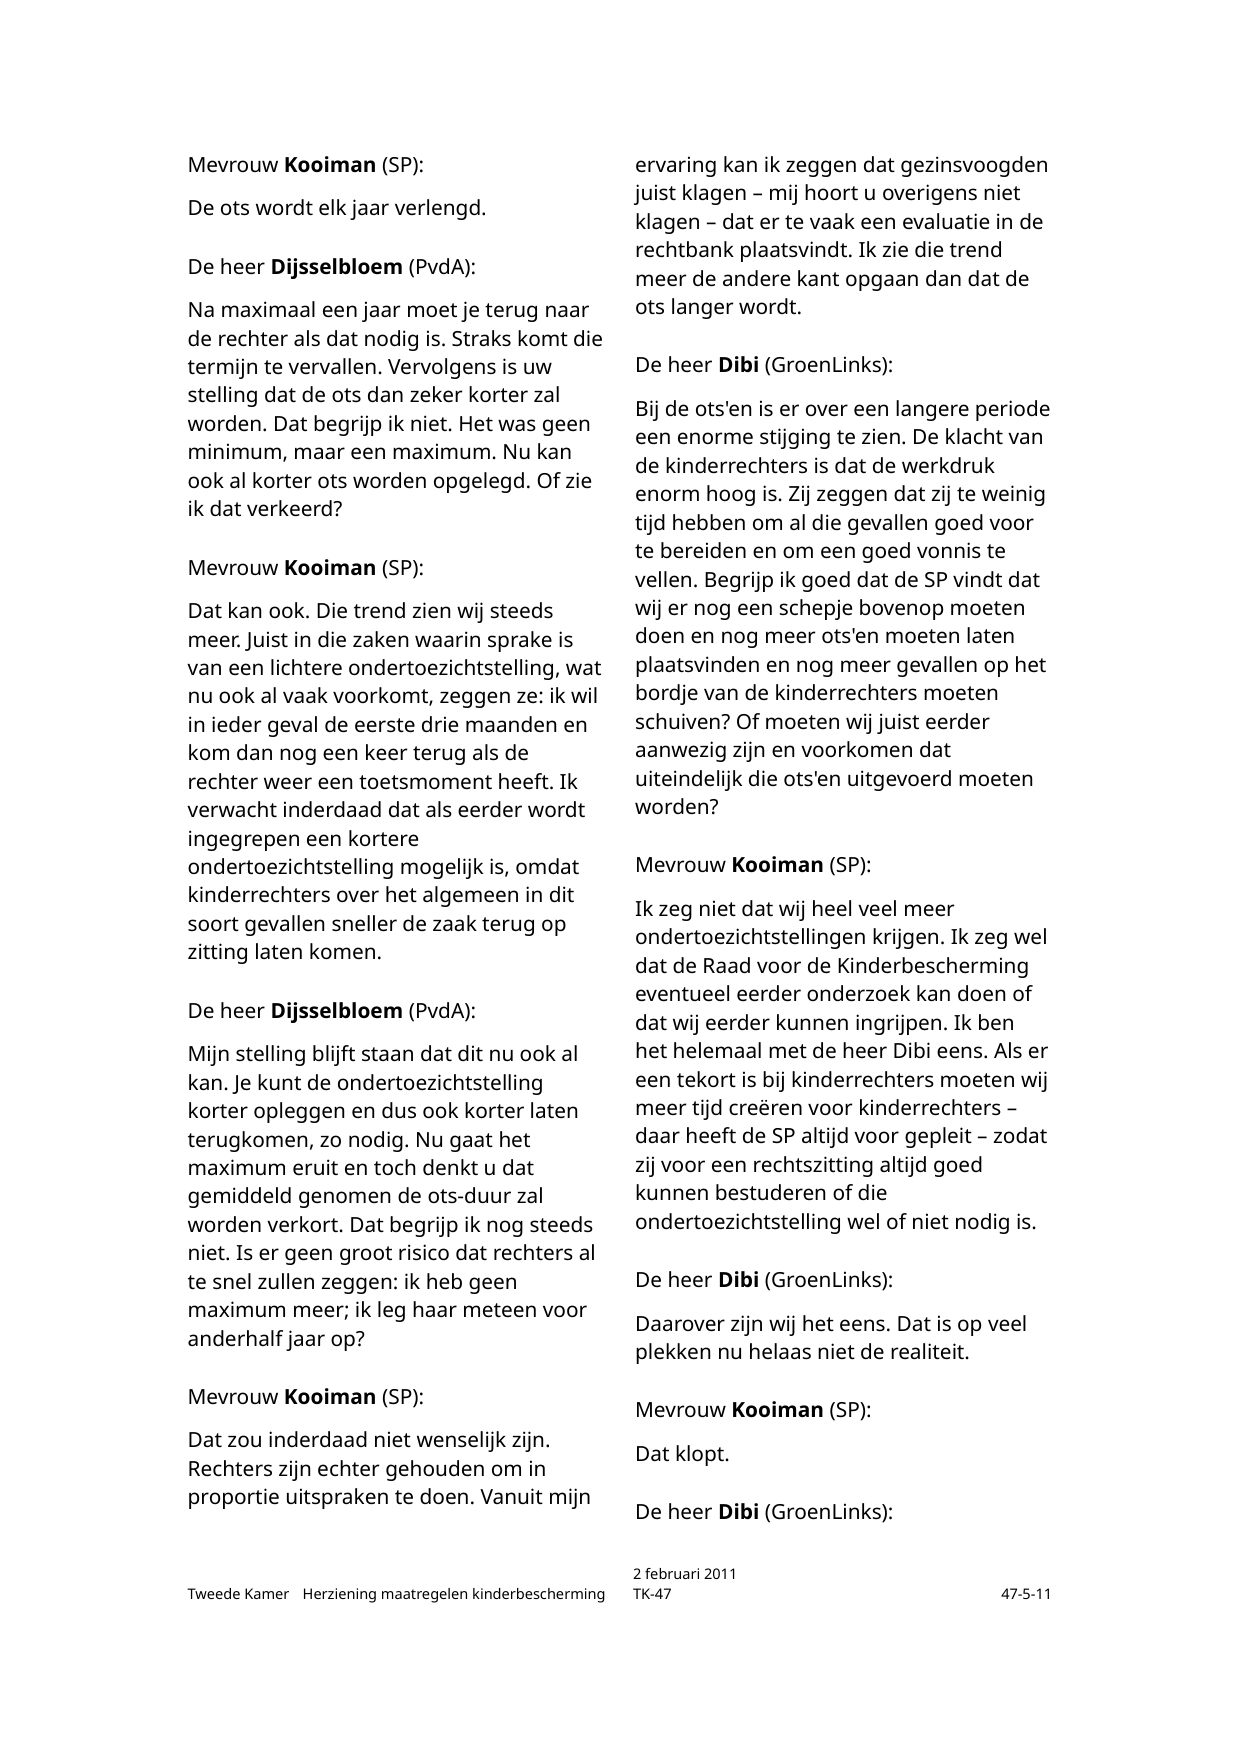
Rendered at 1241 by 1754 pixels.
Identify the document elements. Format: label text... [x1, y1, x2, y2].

text Mevrouw Kooiman (SP): [187, 1382, 605, 1411]
text ervaring kan ik zeggen dat gezinsvoogden juist klagen – mij hoort u overigens niet klagen – dat er te vaak een evaluatie in de rechtbank plaatsvindt. Ik zie die trend meer de andere kant opgaan dan dat de ots langer wordt. [635, 150, 1053, 321]
text Daarover zijn wij het eens. Dat is op veel plekken nu helaas niet de realiteit. [635, 1309, 1053, 1366]
text De heer Dibi (GroenLinks): [635, 351, 1053, 379]
text Dat kan ook. Die trend zien wij steeds meer. Juist in die zaken waarin sprake is van een lichtere ondertoezichtstelling, wat nu ook al vaak voorkomt, zeggen ze: ik wil in ieder geval de eerste drie maanden en kom dan nog een keer terug als de rechter weer een toetsmoment heeft. Ik verwacht inderdaad dat als eerder wordt ingegrepen een kortere ondertoezichtstelling mogelijk is, omdat kinderrechters over het algemeen in dit soort gevallen sneller de zaak terug op zitting laten komen. [187, 596, 605, 966]
text Bij de ots'en is er over een langere periode een enorme stijging te zien. De klacht van de kinderrechters is dat de werkdruk enorm hoog is. Zij zeggen dat zij te weinig tijd hebben om al die gevallen goed voor te bereiden en om een goed vonnis te vellen. Begrijp ik goed dat de SP vindt dat wij er nog een schepje bovenop moeten doen en nog meer ots'en moeten laten plaatsvinden en nog meer gevallen op het bordje van de kinderrechters moeten schuiven? Of moeten wij juist eerder aanwezig zijn en voorkomen dat uiteindelijk die ots'en uitgevoerd moeten worden? [635, 394, 1053, 821]
text De heer Dijsselbloem (PvdA): [187, 252, 605, 280]
text Mevrouw Kooiman (SP): [187, 553, 605, 581]
text Ik zeg niet dat wij heel veel meer ondertoezichtstellingen krijgen. Ik zeg wel dat de Raad voor de Kinderbescherming eventueel eerder onderzoek kan doen of dat wij eerder kunnen ingrijpen. Ik ben het helemaal met de heer Dibi eens. Als er een tekort is bij kinderrechters moeten wij meer tijd creëren voor kinderrechters – daar heeft de SP altijd voor gepleit – zodat zij voor een rechtszitting altijd goed kunnen bestuderen of die ondertoezichtstelling wel of niet nodig is. [635, 894, 1053, 1235]
text Dat klopt. [635, 1439, 1053, 1467]
text Mevrouw Kooiman (SP): [635, 1396, 1053, 1424]
text Mevrouw Kooiman (SP): [187, 150, 605, 178]
text De heer Dibi (GroenLinks): [635, 1497, 1053, 1526]
text Na maximaal een jaar moet je terug naar de rechter als dat nodig is. Straks komt die termijn te vervallen. Vervolgens is uw stelling dat de ots dan zeker korter zal worden. Dat begrijp ik niet. Het was geen minimum, maar een maximum. Nu kan ook al korter ots worden opgelegd. Of zie ik dat verkeerd? [187, 295, 605, 523]
text Mevrouw Kooiman (SP): [635, 851, 1053, 879]
text De ots wordt elk jaar verlengd. [187, 193, 605, 222]
text De heer Dibi (GroenLinks): [635, 1265, 1053, 1294]
text De heer Dijsselbloem (PvdA): [187, 996, 605, 1024]
text Mijn stelling blijft staan dat dit nu ook al kan. Je kunt de ondertoezichtstelling korter opleggen en dus ook korter laten terugkomen, zo nodig. Nu gaat het maximum eruit en toch denkt u dat gemiddeld genomen de ots-duur zal worden verkort. Dat begrijp ik nog steeds niet. Is er geen groot risico dat rechters al te snel zullen zeggen: ik heb geen maximum meer; ik leg haar meteen voor anderhalf jaar op? [187, 1039, 605, 1352]
text Dat zou inderdaad niet wenselijk zijn. Rechters zijn echter gehouden om in proportie uitspraken te doen. Vanuit mijn [187, 1426, 605, 1511]
